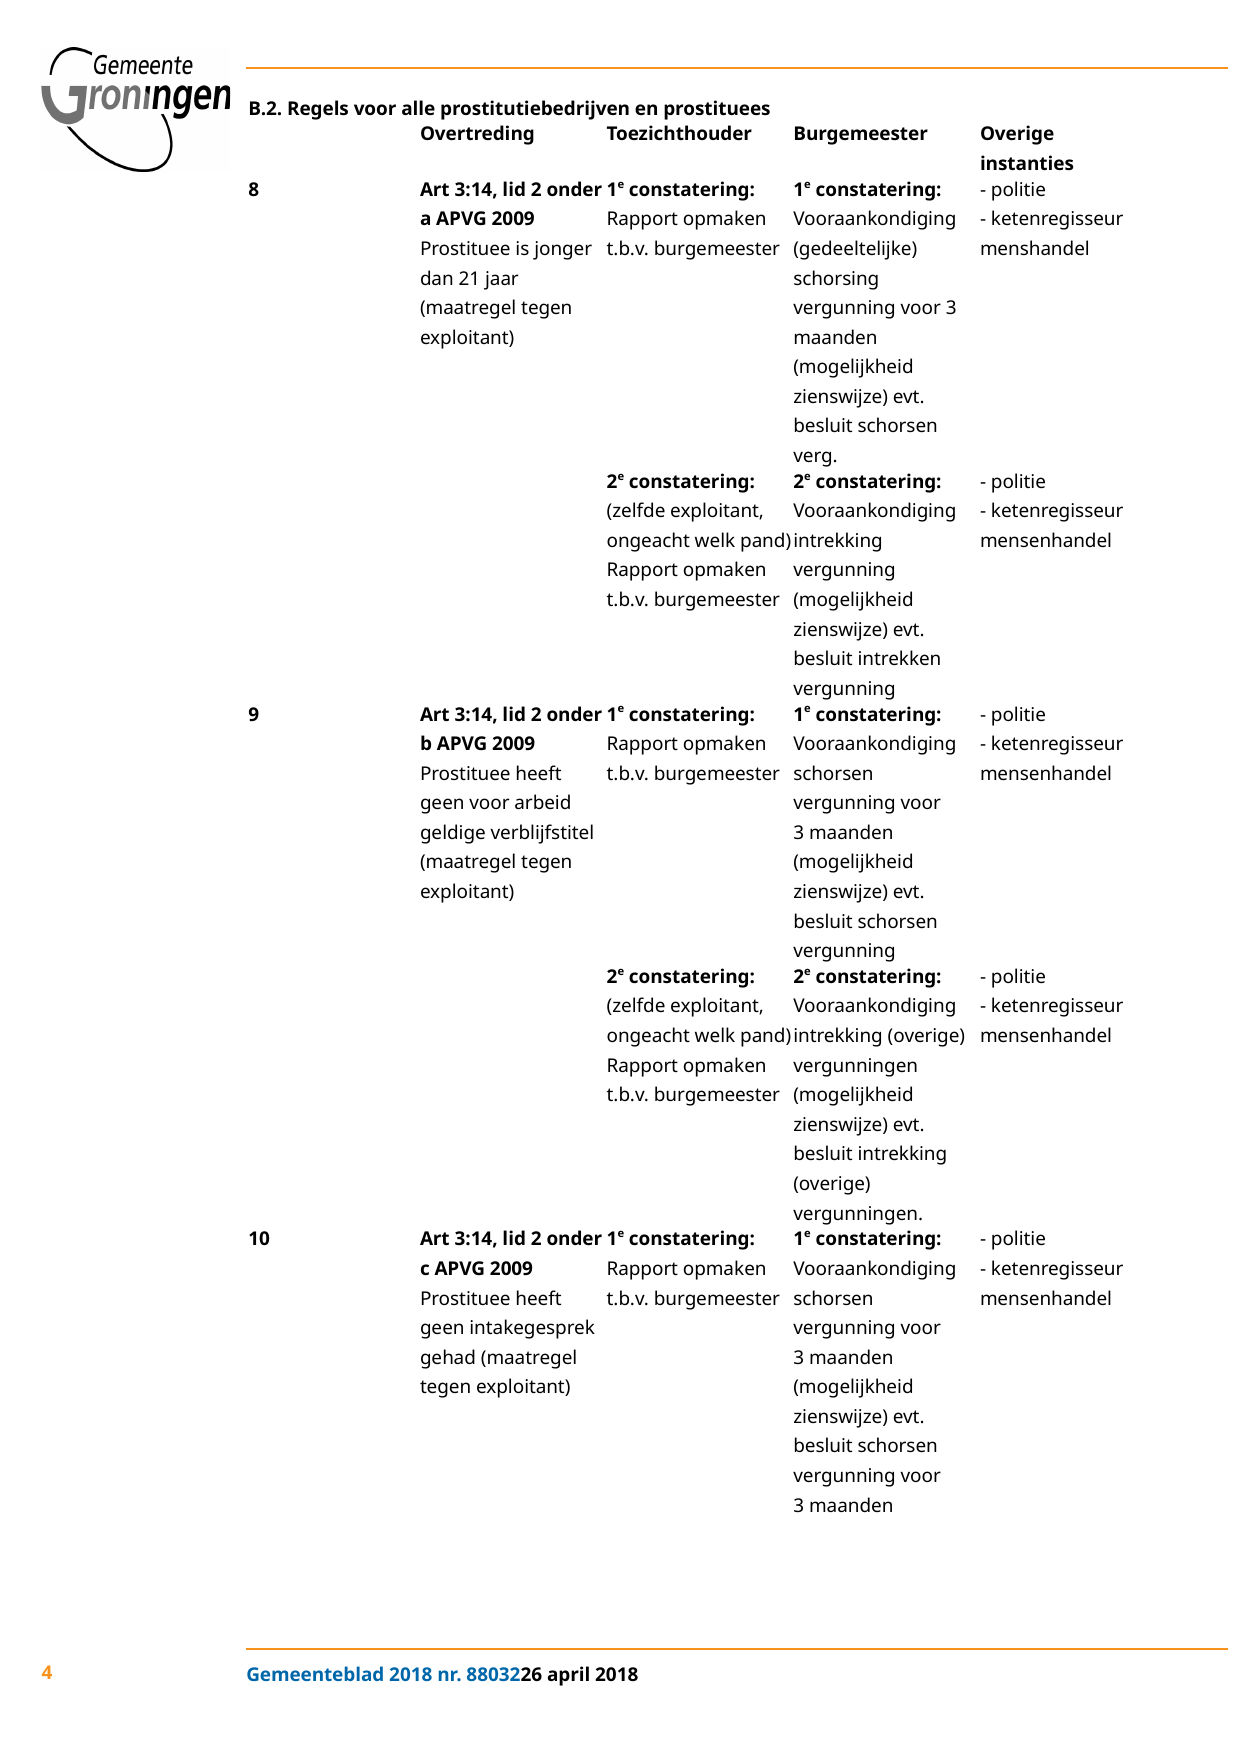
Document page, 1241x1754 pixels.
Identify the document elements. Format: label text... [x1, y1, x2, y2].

table_cell 1e constatering: Rapport opmaken t.b.v. burgemeester [606, 1226, 793, 1517]
table_cell - politie - ketenregisseur menshandel [980, 176, 1152, 468]
table_cell 9 [248, 701, 420, 1226]
table_cell - politie - ketenregisseur mensenhandel [980, 1226, 1152, 1517]
table_cell 10 [248, 1226, 420, 1517]
table_cell 2e constatering: Vooraankondiging intrekking (overige) vergunningen (mogelijkheid zienswijze) evt. besluit intrekking (overige) vergunningen. [793, 963, 980, 1226]
table_cell 1e constatering: Vooraankondiging (gedeeltelijke) schorsing vergunning voor 3 maanden (mogelijkheid zienswijze) evt. besluit schorsen verg. [793, 176, 980, 468]
table_cell - politie - ketenregisseur mensenhandel [980, 701, 1152, 963]
table_cell 1e constatering: Rapport opmaken t.b.v. burgemeester [606, 176, 793, 468]
table_cell - politie - ketenregisseur mensenhandel [980, 963, 1152, 1226]
table_cell 1e constatering: Vooraankondiging schorsen vergunning voor 3 maanden (mogelijkheid zienswijze) evt. besluit schorsen vergunning voor 3 maanden [793, 1226, 980, 1517]
table_header Overtreding [420, 121, 606, 176]
table_cell 1e constatering: Vooraankondiging schorsen vergunning voor 3 maanden (mogelijkheid zienswijze) evt. besluit schorsen vergunning [793, 701, 980, 963]
table_cell Art 3:14, lid 2 onder b APVG 2009 Prostituee heeft geen voor arbeid geldige verblijfstitel (maatregel tegen exploitant) [420, 701, 606, 1226]
table_header Toezichthouder [606, 121, 793, 176]
text B.2. Regels voor alle prostitutiebedrijven en prostituees [248, 95, 1152, 121]
table_cell - politie - ketenregisseur mensenhandel [980, 468, 1152, 701]
table_cell 2e constatering: Vooraankondiging intrekking vergunning (mogelijkheid zienswijze) evt. besluit intrekken vergunning [793, 468, 980, 701]
table_cell Art 3:14, lid 2 onder a APVG 2009 Prostituee is jonger dan 21 jaar (maatregel tegen exploitant) [420, 176, 606, 701]
table_header Overige instanties [980, 121, 1152, 176]
table_cell 2e constatering: (zelfde exploitant, ongeacht welk pand) Rapport opmaken t.b.v. burgemeester [606, 963, 793, 1226]
table_cell 1e constatering: Rapport opmaken t.b.v. burgemeester [606, 701, 793, 963]
table_header [248, 121, 420, 176]
table_header Burgemeester [793, 121, 980, 176]
picture [41, 47, 231, 172]
table_cell Art 3:14, lid 2 onder c APVG 2009 Prostituee heeft geen intakegesprek gehad (maatregel tegen exploitant) [420, 1226, 606, 1517]
table_cell 2e constatering: (zelfde exploitant, ongeacht welk pand) Rapport opmaken t.b.v. burgemeester [606, 468, 793, 701]
table_cell 8 [248, 176, 420, 701]
